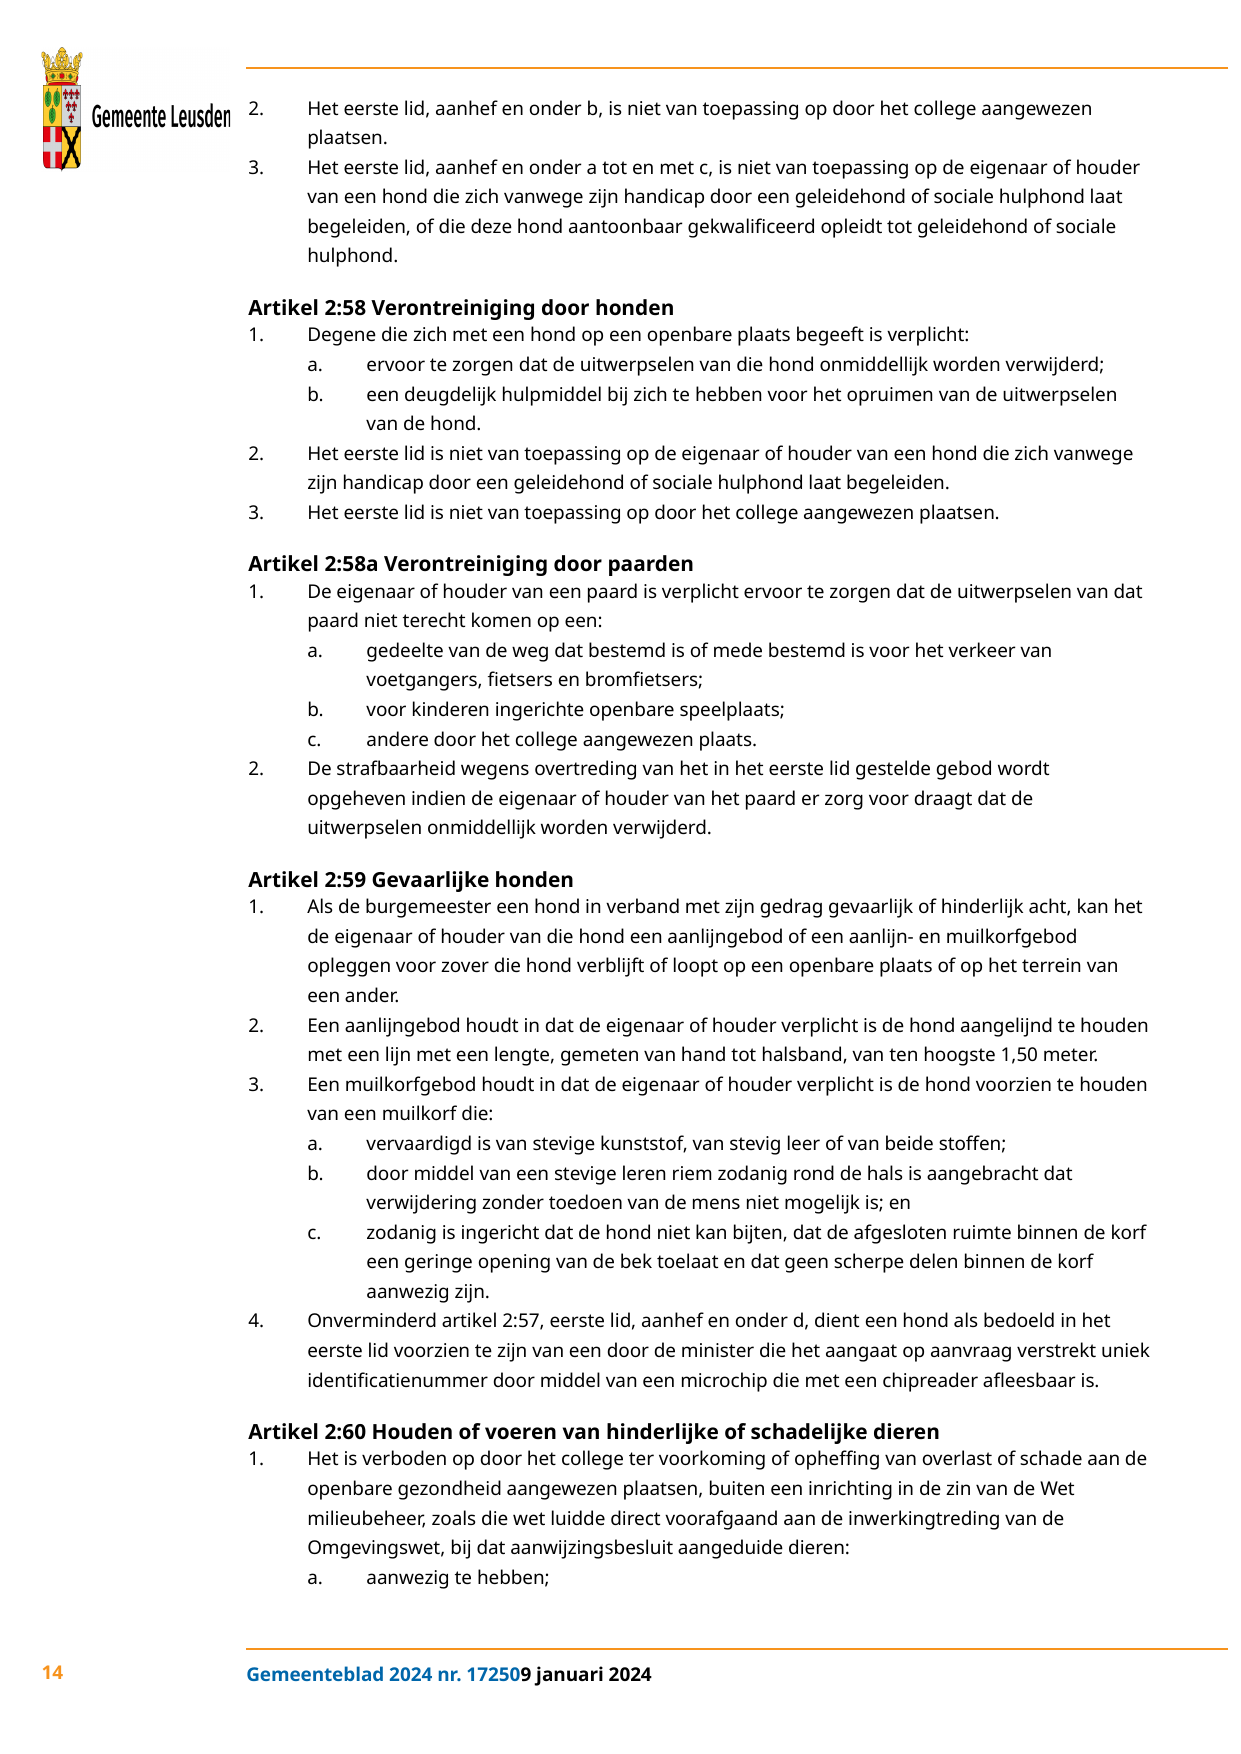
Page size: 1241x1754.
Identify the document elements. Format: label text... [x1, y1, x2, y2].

picture [41, 47, 231, 172]
list Een muilkorfgebod houdt in dat de eigenaar of houder verplicht is de hond voorzien te houden van een muilkorf die: [248, 1071, 1152, 1126]
list door middel van een stevige leren riem zodanig rond de hals is aangebracht dat verwijdering zonder toedoen van de mens niet mogelijk is; en [307, 1160, 1152, 1215]
list aanwezig te hebben; [307, 1564, 1152, 1590]
text Artikel 2:60 Houden of voeren van hinderlijke of schadelijke dieren [248, 1417, 1152, 1446]
list Als de burgemeester een hond in verband met zijn gedrag gevaarlijk of hinderlijk acht, kan het de eigenaar of houder van die hond een aanlijngebod of een aanlijn- en muilkorfgebod opleggen voor zover die hond verblijft of loopt op een openbare plaats of op het terrein van een ander. [248, 893, 1152, 1008]
list voor kinderen ingerichte openbare speelplaats; [307, 696, 1152, 722]
list De eigenaar of houder van een paard is verplicht ervoor te zorgen dat de uitwerpselen van dat paard niet terecht komen op een: [248, 578, 1152, 633]
list zodanig is ingericht dat de hond niet kan bijten, dat de afgesloten ruimte binnen de korf een geringe opening van de bek toelaat en dat geen scherpe delen binnen de korf aanwezig zijn. [307, 1219, 1152, 1304]
list Onverminderd artikel 2:57, eerste lid, aanhef en onder d, dient een hond als bedoeld in het eerste lid voorzien te zijn van een door de minister die het aangaat op aanvraag verstrekt uniek identificatienummer door middel van een microchip die met een chipreader afleesbaar is. [248, 1308, 1152, 1392]
list gedeelte van de weg dat bestemd is of mede bestemd is voor het verkeer van voetgangers, fietsers en bromfietsers; [307, 637, 1152, 692]
list Het is verboden op door het college ter voorkoming of opheffing van overlast of schade aan de openbare gezondheid aangewezen plaatsen, buiten een inrichting in de zin van de Wet milieubeheer, zoals die wet luidde direct voorafgaand aan de inwerkingtreding van de Omgevingswet, bij dat aanwijzingsbesluit aangeduide dieren: [248, 1446, 1152, 1560]
list Het eerste lid, aanhef en onder a tot en met c, is niet van toepassing op de eigenaar of houder van een hond die zich vanwege zijn handicap door een geleidehond of sociale hulphond laat begeleiden, of die deze hond aantoonbaar gekwalificeerd opleidt tot geleidehond of sociale hulphond. [248, 154, 1152, 268]
list vervaardigd is van stevige kunststof, van stevig leer of van beide stoffen; [307, 1130, 1152, 1156]
text Artikel 2:58 Verontreiniging door honden [248, 293, 1152, 322]
list Het eerste lid is niet van toepassing op door het college aangewezen plaatsen. [248, 499, 1152, 525]
list Het eerste lid is niet van toepassing op de eigenaar of houder van een hond die zich vanwege zijn handicap door een geleidehond of sociale hulphond laat begeleiden. [248, 440, 1152, 495]
list ervoor te zorgen dat de uitwerpselen van die hond onmiddellijk worden verwijderd; [307, 351, 1152, 377]
list De strafbaarheid wegens overtreding van het in het eerste lid gestelde gebod wordt opgeheven indien de eigenaar of houder van het paard er zorg voor draagt dat de uitwerpselen onmiddellijk worden verwijderd. [248, 755, 1152, 840]
list Het eerste lid, aanhef en onder b, is niet van toepassing op door het college aangewezen plaatsen. [248, 95, 1152, 150]
text Artikel 2:58a Verontreiniging door paarden [248, 549, 1152, 578]
list Degene die zich met een hond op een openbare plaats begeeft is verplicht: [248, 322, 1152, 347]
text Artikel 2:59 Gevaarlijke honden [248, 865, 1152, 893]
list Een aanlijngebod houdt in dat de eigenaar of houder verplicht is de hond aangelijnd te houden met een lijn met een lengte, gemeten van hand tot halsband, van ten hoogste 1,50 meter. [248, 1012, 1152, 1067]
list een deugdelijk hulpmiddel bij zich te hebben voor het opruimen van de uitwerpselen van de hond. [307, 381, 1152, 436]
list andere door het college aangewezen plaats. [307, 726, 1152, 752]
